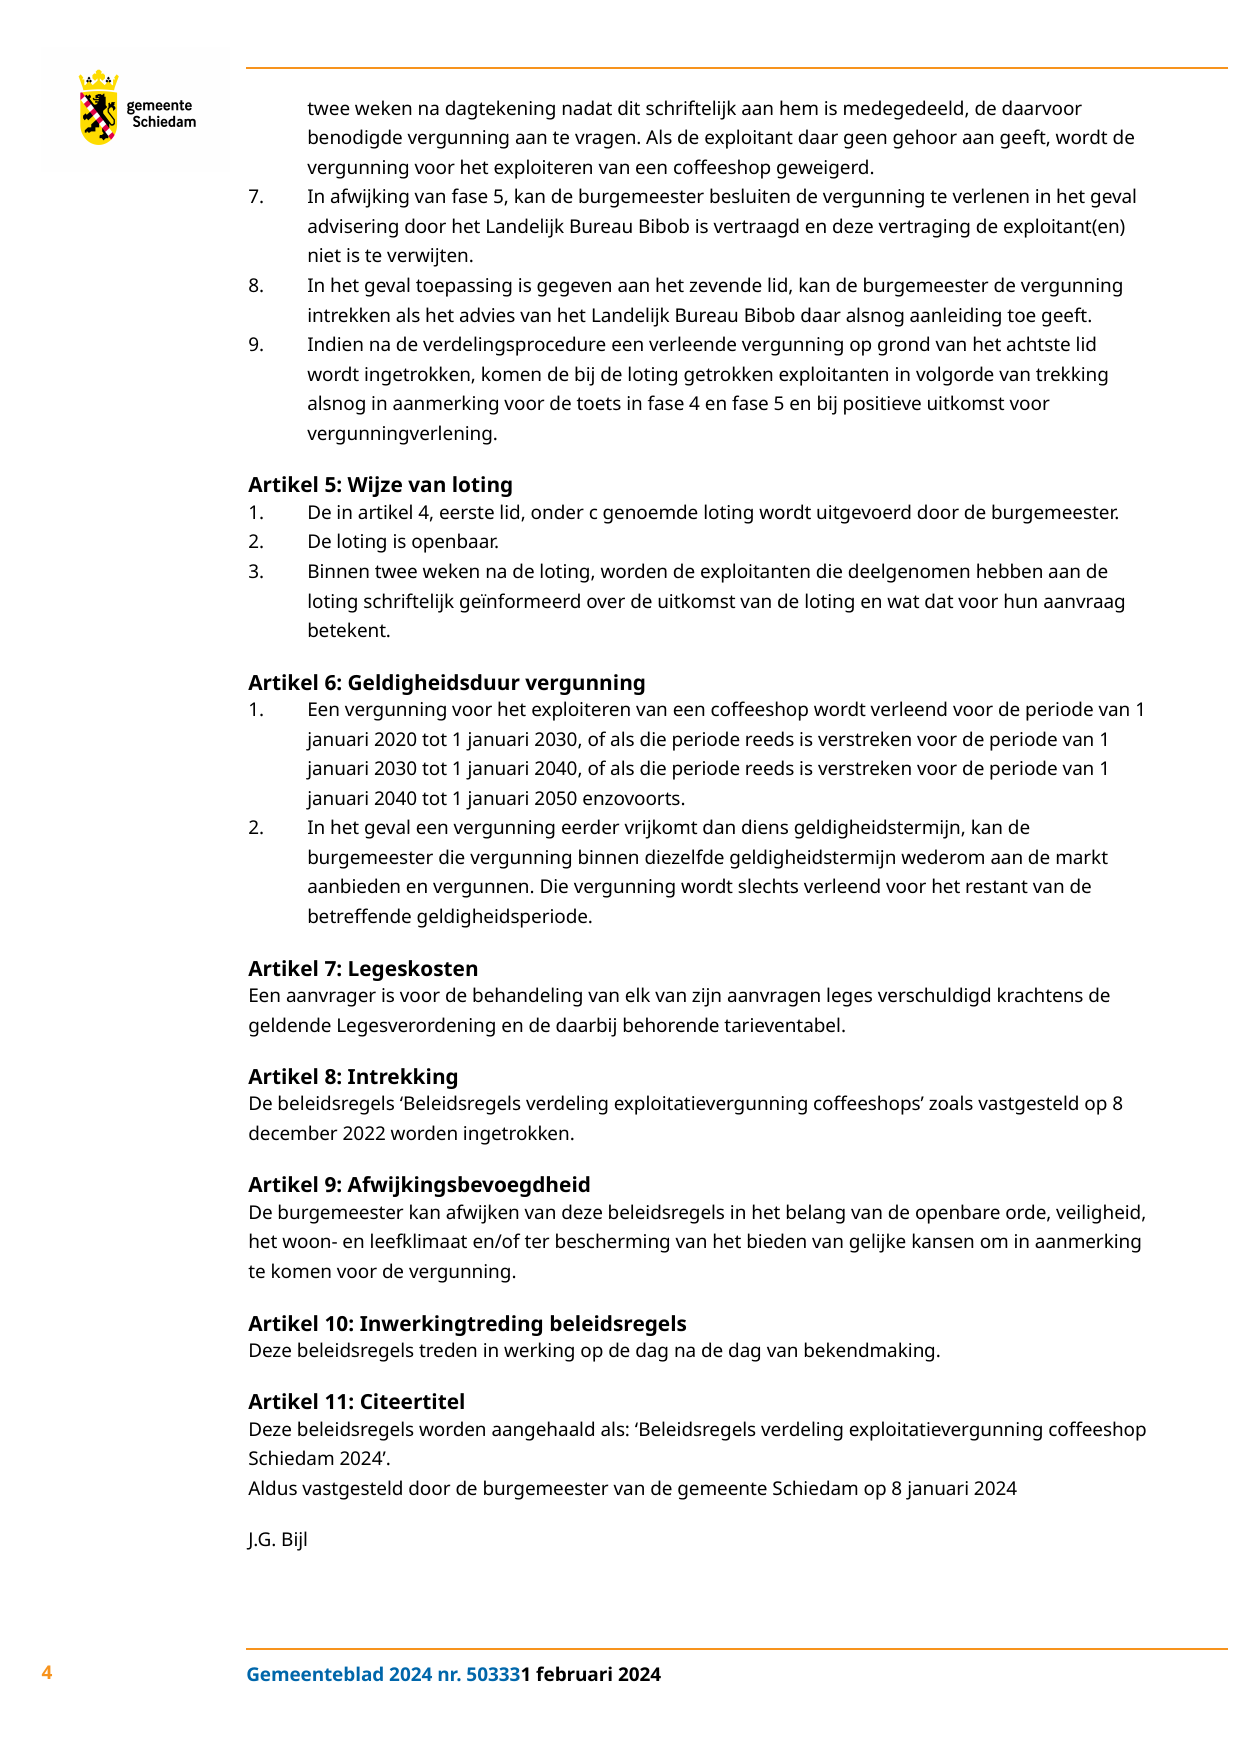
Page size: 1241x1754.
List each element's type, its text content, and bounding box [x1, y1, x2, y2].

list In het geval een vergunning eerder vrijkomt dan diens geldigheidstermijn, kan de burgemeester die vergunning binnen diezelfde geldigheidstermijn wederom aan de markt aanbieden en vergunnen. Die vergunning wordt slechts verleend voor het restant van de betreffende geldigheidsperiode. [248, 814, 1152, 929]
list Indien na de verdelingsprocedure een verleende vergunning op grond van het achtste lid wordt ingetrokken, komen de bij de loting getrokken exploitanten in volgorde van trekking alsnog in aanmerking voor de toets in fase 4 en fase 5 en bij positieve uitkomst voor vergunningverlening. [248, 331, 1152, 446]
list De loting is openbaar. [248, 529, 1152, 554]
text De burgemeester kan afwijken van deze beleidsregels in het belang van de openbare orde, veiligheid, het woon- en leefklimaat en/of ter bescherming van het bieden van gelijke kansen om in aanmerking te komen voor de vergunning. [248, 1199, 1152, 1284]
text Artikel 6: Geldigheidsduur vergunning [248, 668, 1152, 696]
list De in artikel 4, eerste lid, onder c genoemde loting wordt uitgevoerd door de burgemeester. [248, 499, 1152, 525]
text J.G. Bijl [248, 1527, 1152, 1552]
list In afwijking van fase 5, kan de burgemeester besluiten de vergunning te verlenen in het geval advisering door het Landelijk Bureau Bibob is vertraagd en deze vertraging de exploitant(en) niet is te verwijten. [248, 183, 1152, 268]
list In het geval toepassing is gegeven aan het zevende lid, kan de burgemeester de vergunning intrekken als het advies van het Landelijk Bureau Bibob daar alsnog aanleiding toe geeft. [248, 272, 1152, 328]
text Artikel 10: Inwerkingtreding beleidsregels [248, 1309, 1152, 1337]
text Deze beleidsregels treden in werking op de dag na de dag van bekendmaking. [248, 1337, 1152, 1363]
text Een aanvrager is voor de behandeling van elk van zijn aanvragen leges verschuldigd krachtens de geldende Legesverordening en de daarbij behorende tarieventabel. [248, 982, 1152, 1037]
list Een vergunning voor het exploiteren van een coffeeshop wordt verleend voor de periode van 1 januari 2020 tot 1 januari 2030, of als die periode reeds is verstreken voor de periode van 1 januari 2030 tot 1 januari 2040, of als die periode reeds is verstreken voor de periode van 1 januari 2040 tot 1 januari 2050 enzovoorts. [248, 696, 1152, 811]
text Artikel 7: Legeskosten [248, 954, 1152, 982]
text Artikel 5: Wijze van loting [248, 471, 1152, 499]
text Aldus vastgesteld door de burgemeester van de gemeente Schiedam op 8 januari 2024 [248, 1475, 1152, 1501]
list Binnen twee weken na de loting, worden de exploitanten die deelgenomen hebben aan de loting schriftelijk geïnformeerd over de uitkomst van de loting en wat dat voor hun aanvraag betekent. [248, 558, 1152, 643]
text Artikel 8: Intrekking [248, 1062, 1152, 1091]
text De beleidsregels ‘Beleidsregels verdeling exploitatievergunning coffeeshops’ zoals vastgesteld op 8 december 2022 worden ingetrokken. [248, 1091, 1152, 1146]
picture [41, 47, 231, 172]
list twee weken na dagtekening nadat dit schriftelijk aan hem is medegedeeld, de daarvoor benodigde vergunning aan te vragen. Als de exploitant daar geen gehoor aan geeft, wordt de vergunning voor het exploiteren van een coffeeshop geweigerd. [248, 95, 1152, 180]
text Deze beleidsregels worden aangehaald als: ‘Beleidsregels verdeling exploitatievergunning coffeeshop Schiedam 2024’. [248, 1416, 1152, 1471]
text Artikel 11: Citeertitel [248, 1387, 1152, 1416]
text Artikel 9: Afwijkingsbevoegdheid [248, 1171, 1152, 1199]
